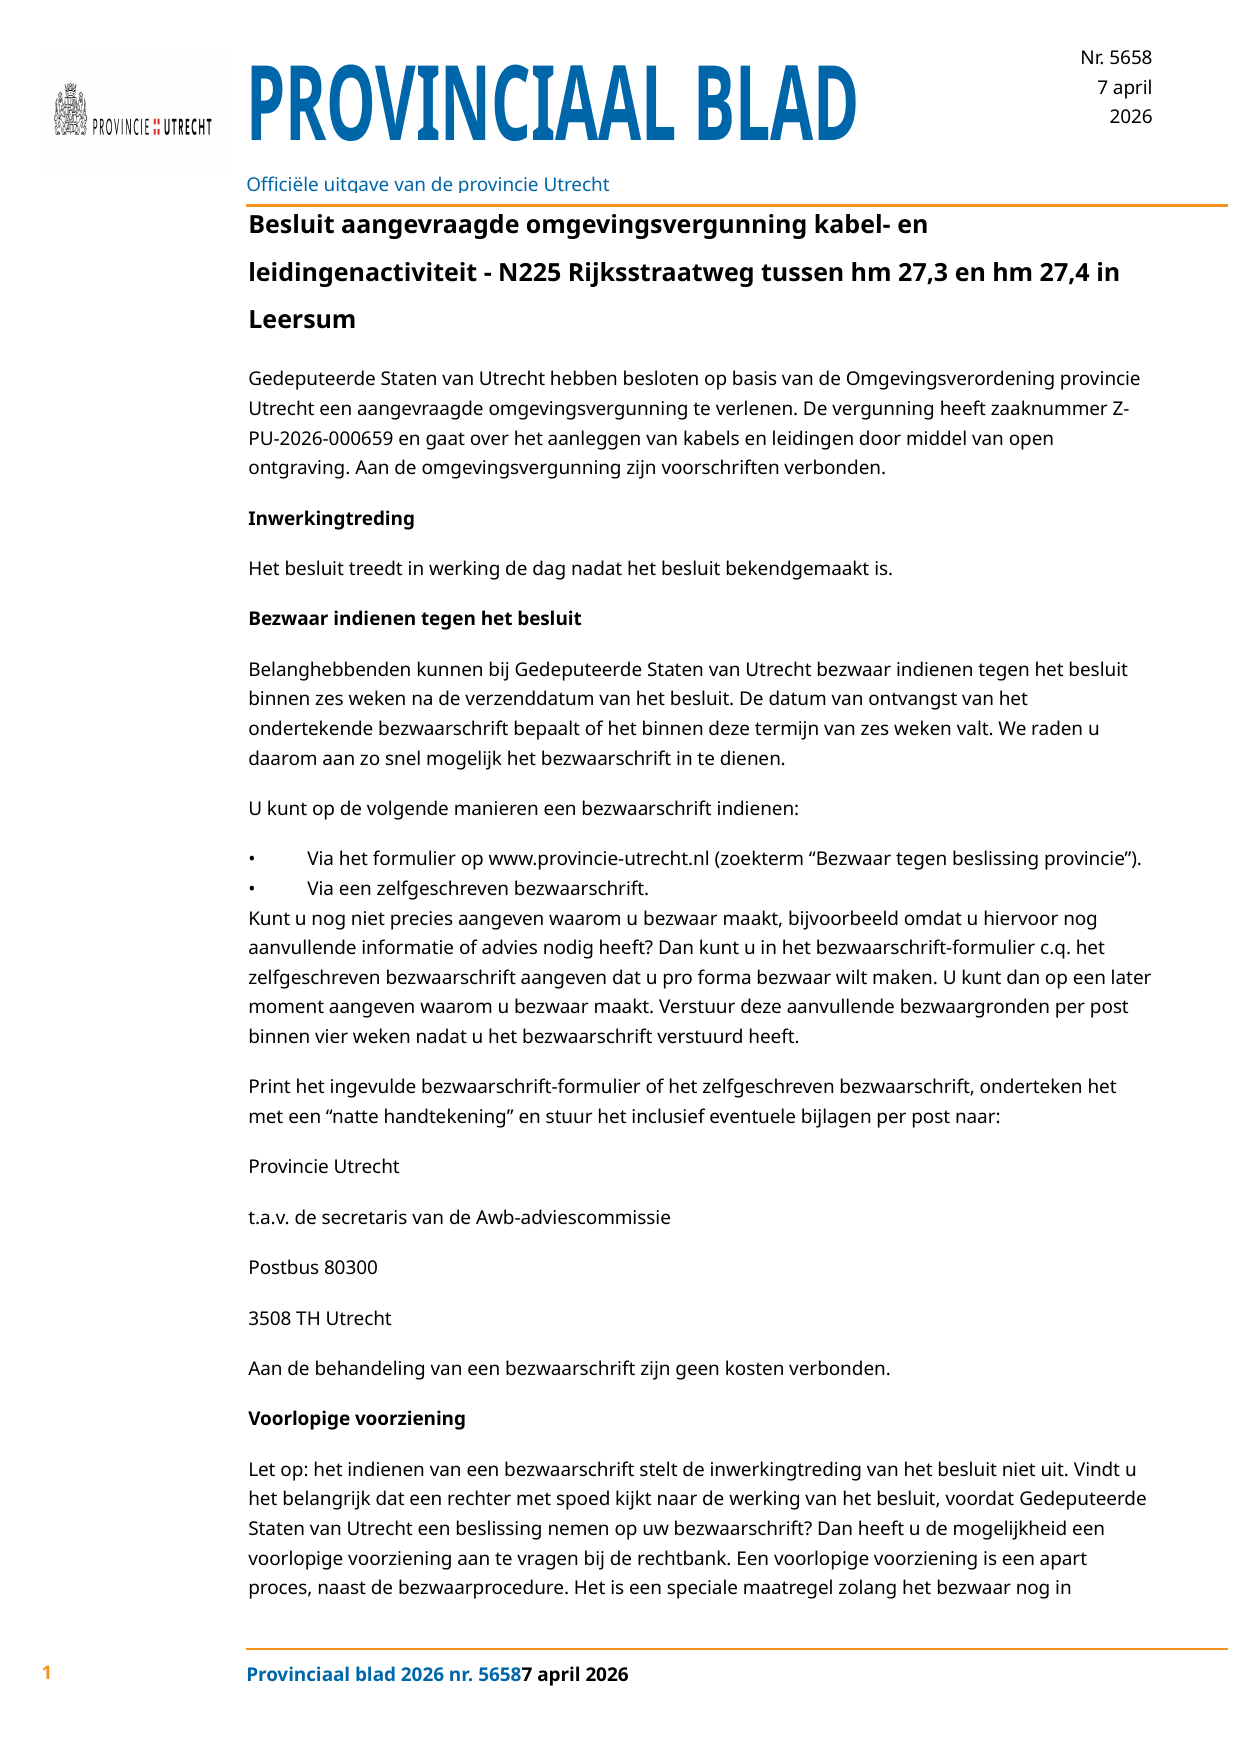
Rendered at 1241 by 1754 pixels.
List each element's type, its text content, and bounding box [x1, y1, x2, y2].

text Bezwaar indienen tegen het besluit [248, 606, 1152, 631]
text 3508 TH Utrecht [248, 1305, 1152, 1330]
text Inwerkingtreding [248, 505, 1152, 530]
text Print het ingevulde bezwaarschrift-formulier of het zelfgeschreven bezwaarschrift, onderteken het met een “natte handtekening” en stuur het inclusief eventuele bijlagen per post naar: [248, 1073, 1152, 1129]
text Provincie Utrecht [248, 1153, 1152, 1179]
text t.a.v. de secretaris van de Awb-adviescommissie [248, 1204, 1152, 1229]
list Via het formulier op www.provincie-utrecht.nl (zoekterm “Bezwaar tegen beslissing provincie”). [248, 846, 1152, 871]
picture [41, 47, 231, 172]
text Gedeputeerde Staten van Utrecht hebben besloten op basis van de Omgevingsverordening provincie Utrecht een aangevraagde omgevingsvergunning te verlenen. De vergunning heeft zaaknummer Z-PU-2026-000659 en gaat over het aanleggen van kabels en leidingen door middel van open ontgraving. Aan de omgevingsvergunning zijn voorschriften verbonden. [248, 366, 1152, 480]
list Via een zelfgeschreven bezwaarschrift. [248, 875, 1152, 901]
text Voorlopige voorziening [248, 1406, 1152, 1431]
text Kunt u nog niet precies aangeven waarom u bezwaar maakt, bijvoorbeeld omdat u hiervoor nog aanvullende informatie of advies nodig heeft? Dan kunt u in het bezwaarschrift-formulier c.q. het zelfgeschreven bezwaarschrift aangeven dat u pro forma bezwaar wilt maken. U kunt dan op een later moment aangeven waarom u bezwaar maakt. Verstuur deze aanvullende bezwaargronden per post binnen vier weken nadat u het bezwaarschrift verstuurd heeft. [248, 905, 1152, 1049]
text Het besluit treedt in werking de dag nadat het besluit bekendgemaakt is. [248, 555, 1152, 581]
text Aan de behandeling van een bezwaarschrift zijn geen kosten verbonden. [248, 1355, 1152, 1381]
text Let op: het indienen van een bezwaarschrift stelt de inwerkingtreding van het besluit niet uit. Vindt u het belangrijk dat een rechter met spoed kijkt naar de werking van het besluit, voordat Gedeputeerde Staten van Utrecht een beslissing nemen op uw bezwaarschrift? Dan heeft u de mogelijkheid een voorlopige voorziening aan te vragen bij de rechtbank. Een voorlopige voorziening is een apart proces, naast de bezwaarprocedure. Het is een speciale maatregel zolang het bezwaar nog in [248, 1456, 1152, 1600]
text Belanghebbenden kunnen bij Gedeputeerde Staten van Utrecht bezwaar indienen tegen het besluit binnen zes weken na de verzenddatum van het besluit. De datum van ontvangst van het ondertekende bezwaarschrift bepaalt of het binnen deze termijn van zes weken valt. We raden u daarom aan zo snel mogelijk het bezwaarschrift in te dienen. [248, 656, 1152, 770]
text Postbus 80300 [248, 1254, 1152, 1280]
text U kunt op de volgende manieren een bezwaarschrift indienen: [248, 795, 1152, 821]
text Besluit aangevraagde omgevingsvergunning kabel- en leidingenactiviteit - N225 Rijksstraatweg tussen hm 27,3 en hm 27,4 in Leersum [248, 207, 1152, 336]
